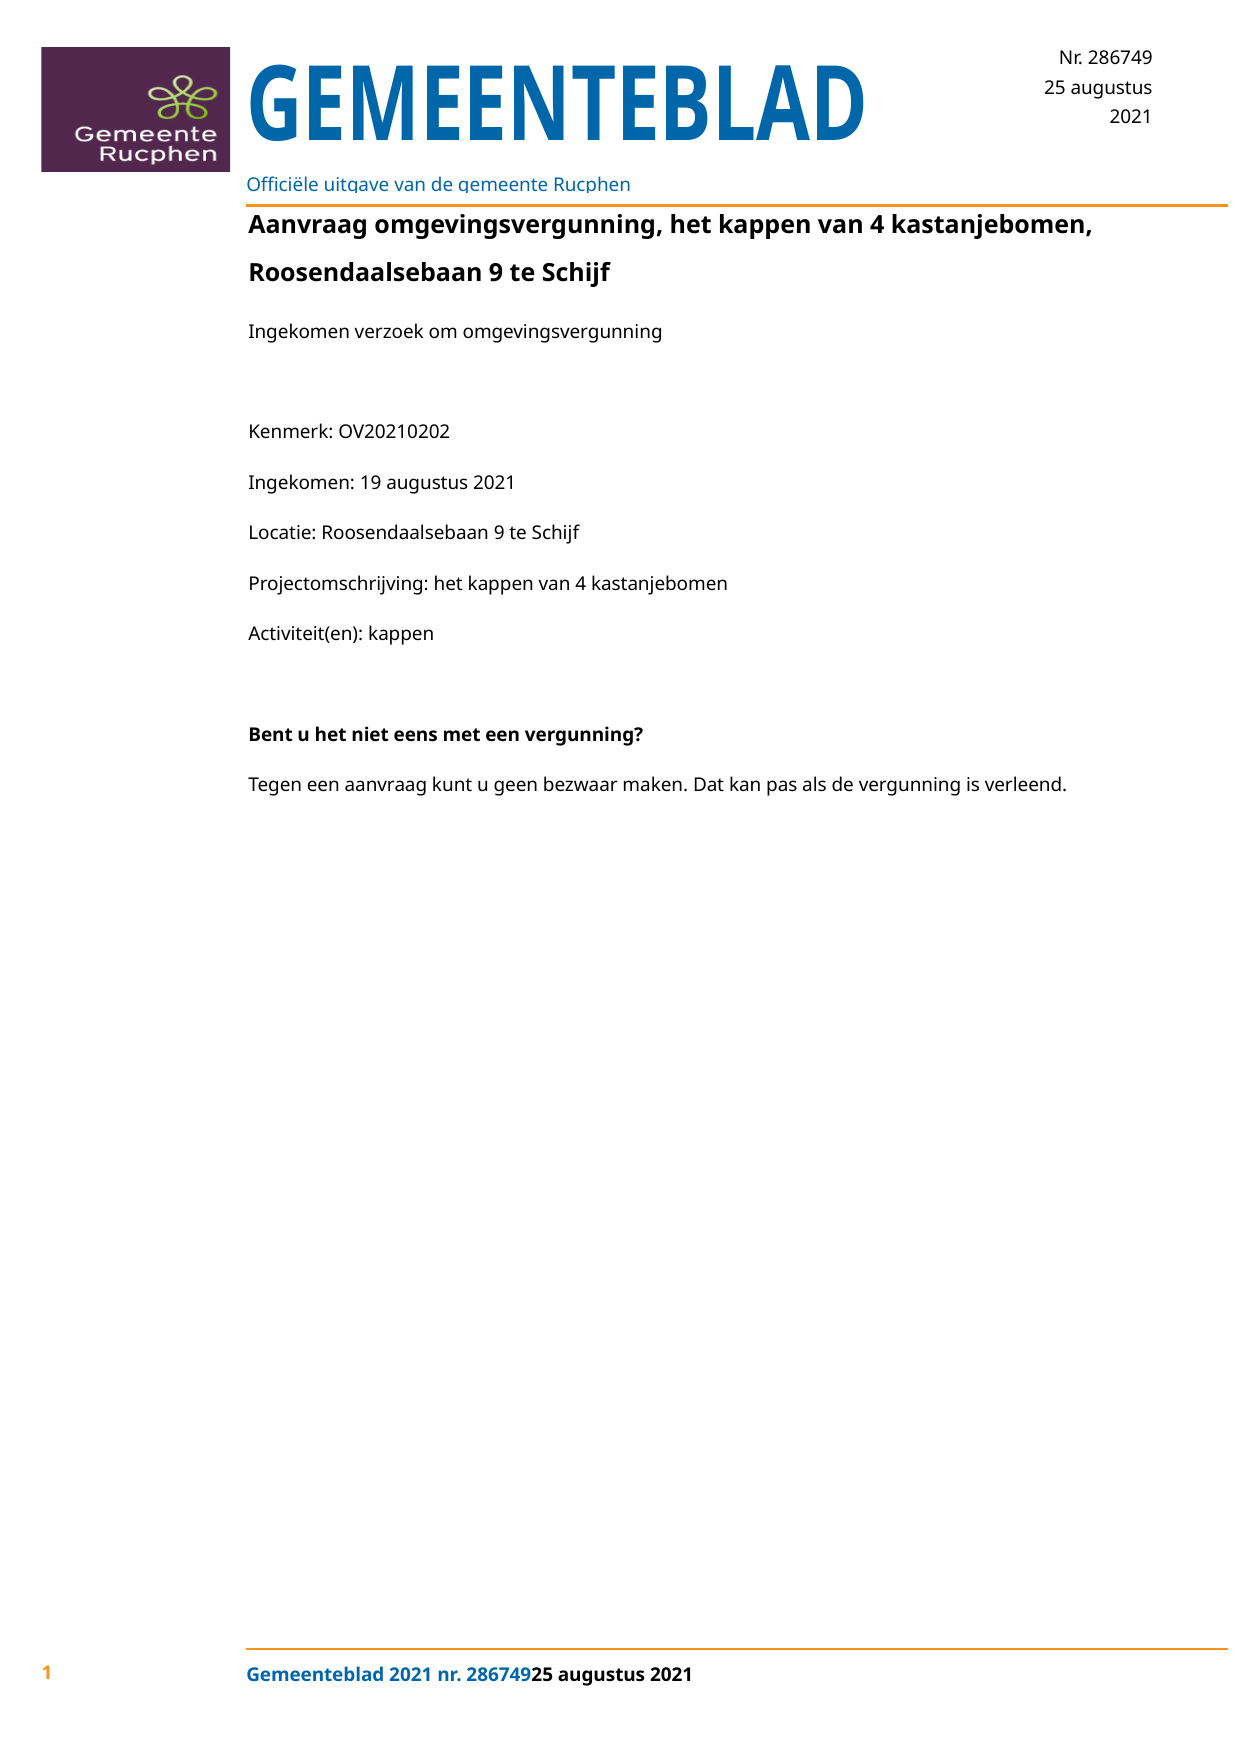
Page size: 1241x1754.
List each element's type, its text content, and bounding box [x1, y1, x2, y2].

picture [41, 47, 231, 172]
text Activiteit(en): kappen [248, 620, 1152, 646]
text Aanvraag omgevingsvergunning, het kappen van 4 kastanjebomen, Roosendaalsebaan 9 te Schijf [248, 207, 1152, 288]
text Tegen een aanvraag kunt u geen bezwaar maken. Dat kan pas als de vergunning is verleend. [248, 772, 1152, 797]
text Bent u het niet eens met een vergunning? [248, 721, 1152, 747]
text Ingekomen: 19 augustus 2021 [248, 469, 1152, 495]
text Ingekomen verzoek om omgevingsvergunning [248, 318, 1152, 344]
text Projectomschrijving: het kappen van 4 kastanjebomen [248, 570, 1152, 596]
text Locatie: Roosendaalsebaan 9 te Schijf [248, 519, 1152, 545]
text Kenmerk: OV20210202 [248, 419, 1152, 444]
